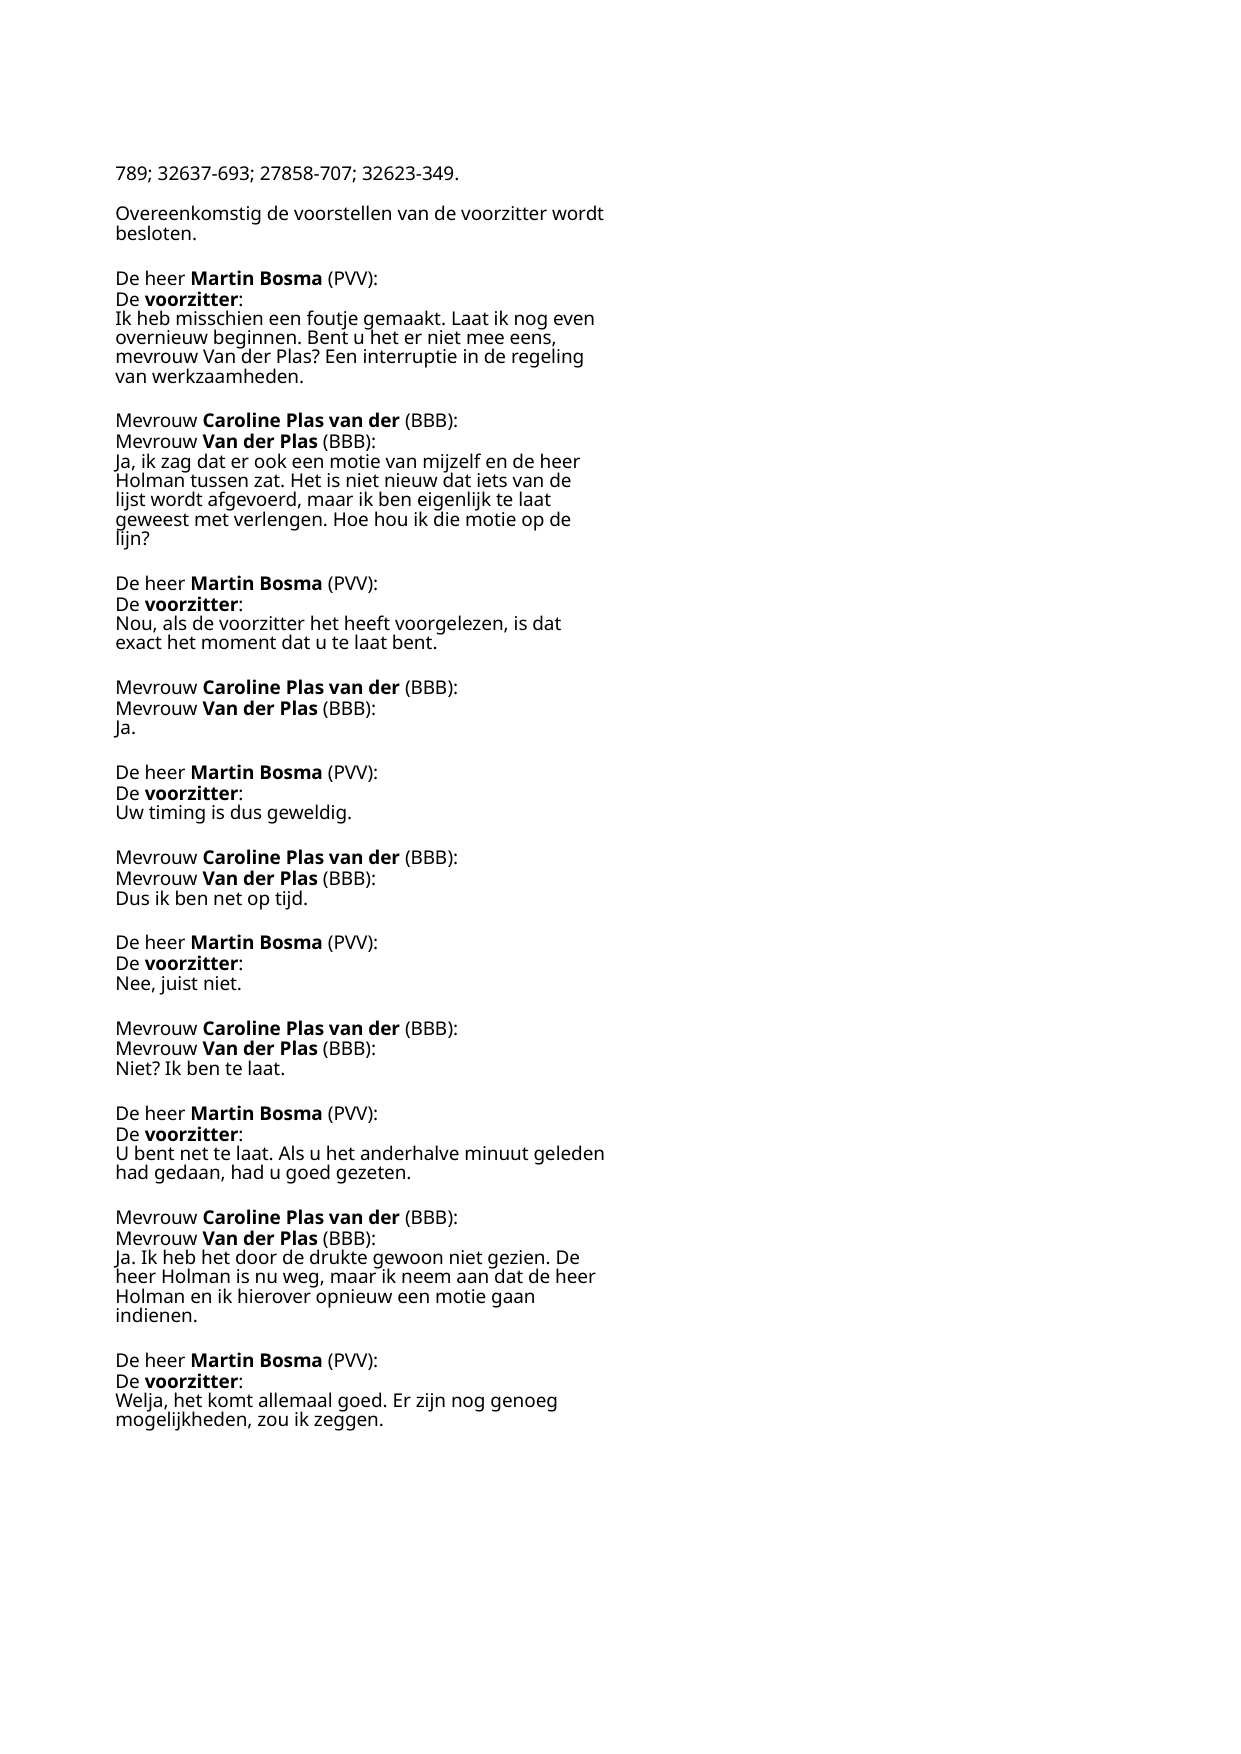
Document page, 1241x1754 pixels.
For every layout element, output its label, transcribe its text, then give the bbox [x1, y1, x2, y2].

text De heer Martin Bosma (PVV): [115, 570, 605, 596]
text Mevrouw Caroline Plas van der (BBB): [115, 1204, 605, 1230]
text De heer Martin Bosma (PVV): [115, 929, 605, 955]
text De voorzitter: [115, 1126, 605, 1145]
text De voorzitter: [115, 291, 605, 310]
text De heer Martin Bosma (PVV): [115, 1347, 605, 1373]
text Ja, ik zag dat er ook een motie van mijzelf en de heer Holman tussen zat. Het is niet nieuw dat iets van de lijst wordt afgevoerd, maar ik ben eigenlijk te laat geweest met verlengen. Hoe hou ik die motie op de lijn? [115, 453, 605, 549]
text Mevrouw Van der Plas (BBB): [115, 1040, 605, 1060]
text Mevrouw Van der Plas (BBB): [115, 870, 605, 889]
text Ja. [115, 719, 605, 738]
text Niet? Ik ben te laat. [115, 1060, 605, 1079]
text Mevrouw Caroline Plas van der (BBB): [115, 674, 605, 700]
text De voorzitter: [115, 1373, 605, 1392]
text Dus ik ben net op tijd. [115, 889, 605, 909]
text De heer Martin Bosma (PVV): [115, 1100, 605, 1126]
text 789; 32637-693; 27858-707; 32623-349. [115, 165, 605, 184]
text Ik heb misschien een foutje gemaakt. Laat ik nog even overnieuw beginnen. Bent u het er niet mee eens, mevrouw Van der Plas? Een interruptie in de regeling van werkzaamheden. [115, 310, 605, 387]
text De voorzitter: [115, 596, 605, 615]
text Uw timing is dus geweldig. [115, 804, 605, 824]
text Mevrouw Van der Plas (BBB): [115, 1230, 605, 1249]
text De heer Martin Bosma (PVV): [115, 759, 605, 785]
text Nee, juist niet. [115, 974, 605, 994]
text Overeenkomstig de voorstellen van de voorzitter wordt besloten. [115, 205, 605, 244]
text De voorzitter: [115, 785, 605, 804]
text Mevrouw Van der Plas (BBB): [115, 700, 605, 719]
text Welja, het komt allemaal goed. Er zijn nog genoeg mogelijkheden, zou ik zeggen. [115, 1392, 605, 1431]
text De heer Martin Bosma (PVV): [115, 265, 605, 291]
text Mevrouw Caroline Plas van der (BBB): [115, 1015, 605, 1040]
text Ja. Ik heb het door de drukte gewoon niet gezien. De heer Holman is nu weg, maar ik neem aan dat de heer Holman en ik hierover opnieuw een motie gaan indienen. [115, 1249, 605, 1326]
text U bent net te laat. Als u het anderhalve minuut geleden had gedaan, had u goed gezeten. [115, 1145, 605, 1183]
text Mevrouw Van der Plas (BBB): [115, 433, 605, 453]
text De voorzitter: [115, 955, 605, 974]
text Mevrouw Caroline Plas van der (BBB): [115, 844, 605, 870]
text Nou, als de voorzitter het heeft voorgelezen, is dat exact het moment dat u te laat bent. [115, 615, 605, 653]
text Mevrouw Caroline Plas van der (BBB): [115, 408, 605, 433]
